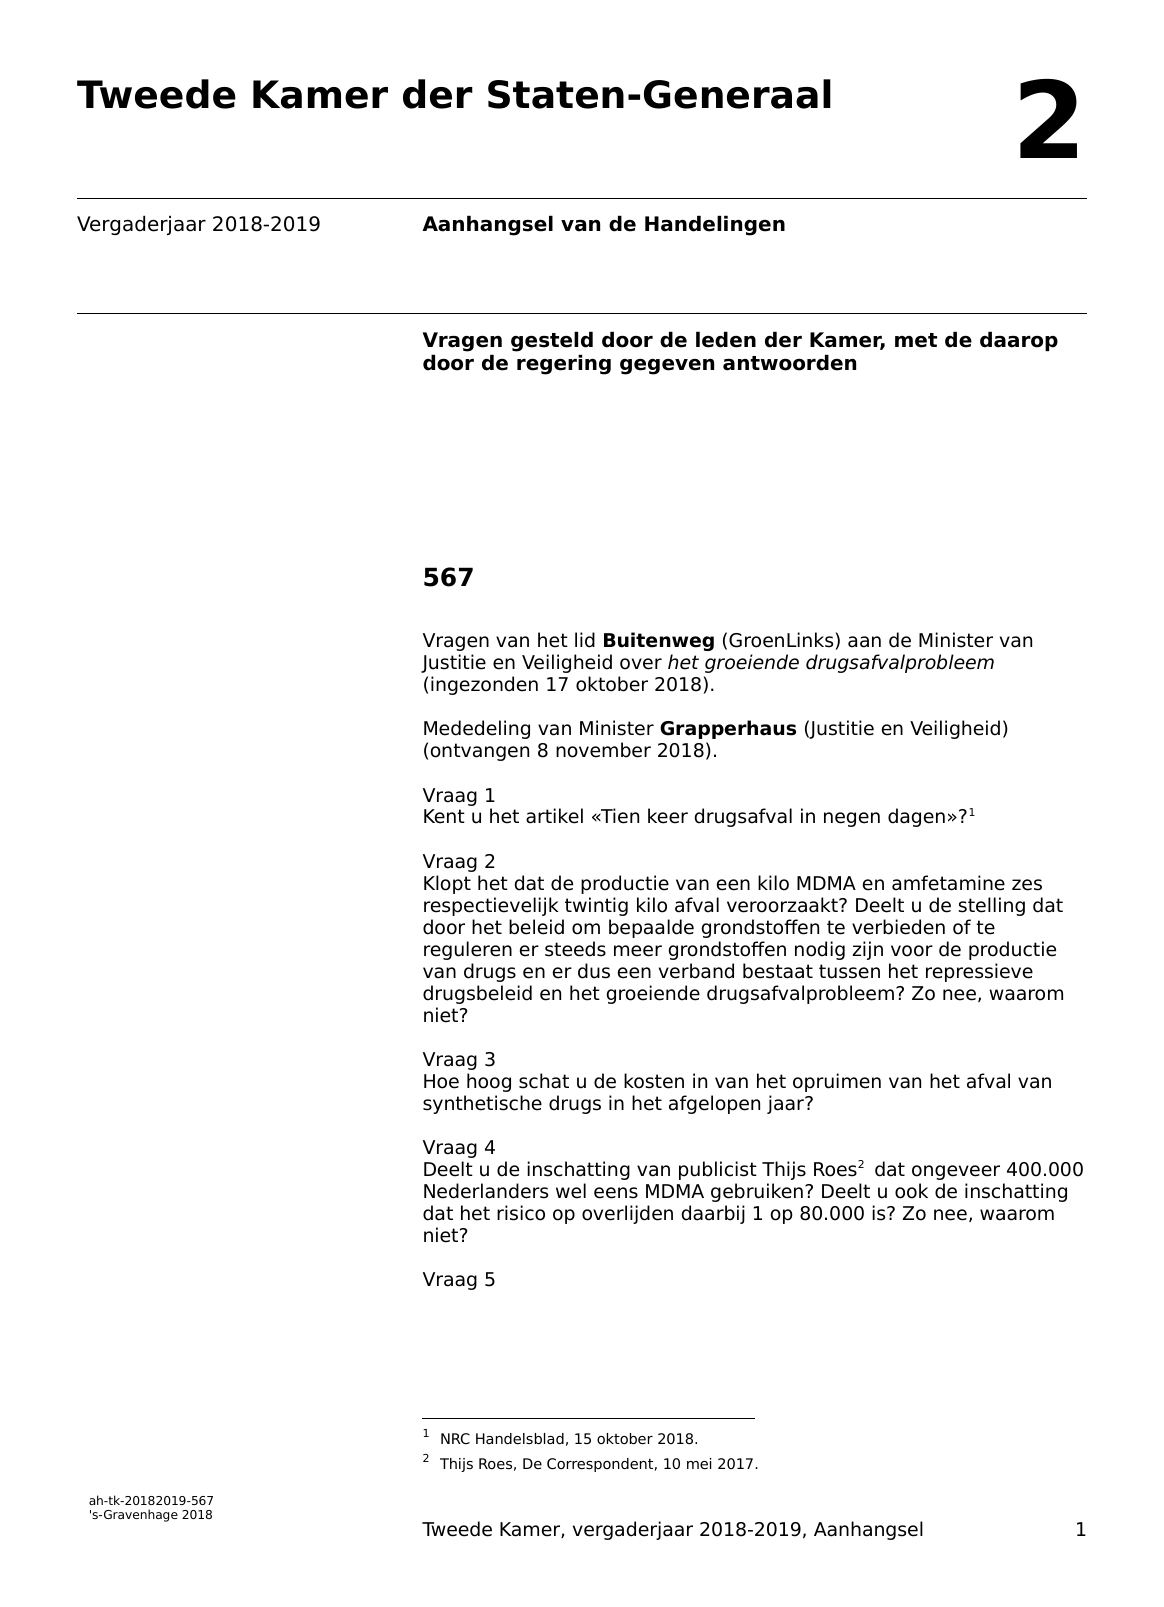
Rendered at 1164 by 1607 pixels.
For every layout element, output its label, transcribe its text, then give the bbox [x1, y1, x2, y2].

text NRC Handelsblad, 15 oktober 2018. [422, 1427, 1087, 1449]
text Mededeling van Minister Grapperhaus (Justitie en Veiligheid) (ontvangen 8 november 2018). [422, 718, 1087, 762]
text Klopt het dat de productie van een kilo MDMA en amfetamine zes respectievelijk twintig kilo afval veroorzaakt? Deelt u de stelling dat door het beleid om bepaalde grondstoffen te verbieden of te reguleren er steeds meer grondstoffen nodig zijn voor de productie van drugs en er dus een verband bestaat tussen het repressieve drugsbeleid en het groeiende drugsafvalprobleem? Zo nee, waarom niet? [422, 873, 1087, 1026]
text Vraag 1 [422, 784, 1087, 806]
table_cell Vragen gesteld door de leden der Kamer, met de daarop door de regering gegeven antwoorden [422, 314, 1087, 375]
text Vraag 3 [422, 1049, 1087, 1071]
text Vraag 2 [422, 851, 1087, 873]
text Kent u het artikel «Tien keer drugsafval in negen dagen»? [422, 806, 1087, 828]
table_cell Vergaderjaar 2018-2019 [77, 199, 422, 313]
table_header 2 [886, 59, 1087, 198]
table_cell Aanhangsel van de Handelingen [422, 199, 1087, 313]
table_cell [77, 314, 422, 375]
text ah-tk-20182019-567 [88, 1494, 323, 1508]
text Deelt u de inschatting van publicist Thijs Roes dat ongeveer 400.000 Nederlanders wel eens MDMA gebruiken? Deelt u ook de inschatting dat het risico op overlijden daarbij 1 op 80.000 is? Zo nee, waarom niet? [422, 1159, 1087, 1247]
text 's-Gravenhage 2018 [88, 1508, 323, 1522]
text Hoe hoog schat u de kosten in van het opruimen van het afval van synthetische drugs in het afgelopen jaar? [422, 1071, 1087, 1114]
text Vragen van het lid Buitenweg (GroenLinks) aan de Minister van Justitie en Veiligheid over het groeiende drugsafvalprobleem (ingezonden 17 oktober 2018). [422, 630, 1087, 696]
text Vraag 4 [422, 1137, 1087, 1159]
text 567 [422, 563, 1087, 592]
table_header Tweede Kamer der Staten-Generaal [77, 59, 886, 198]
text Thijs Roes, De Correspondent, 10 mei 2017. [422, 1452, 1087, 1474]
text Vraag 5 [422, 1269, 1087, 1291]
